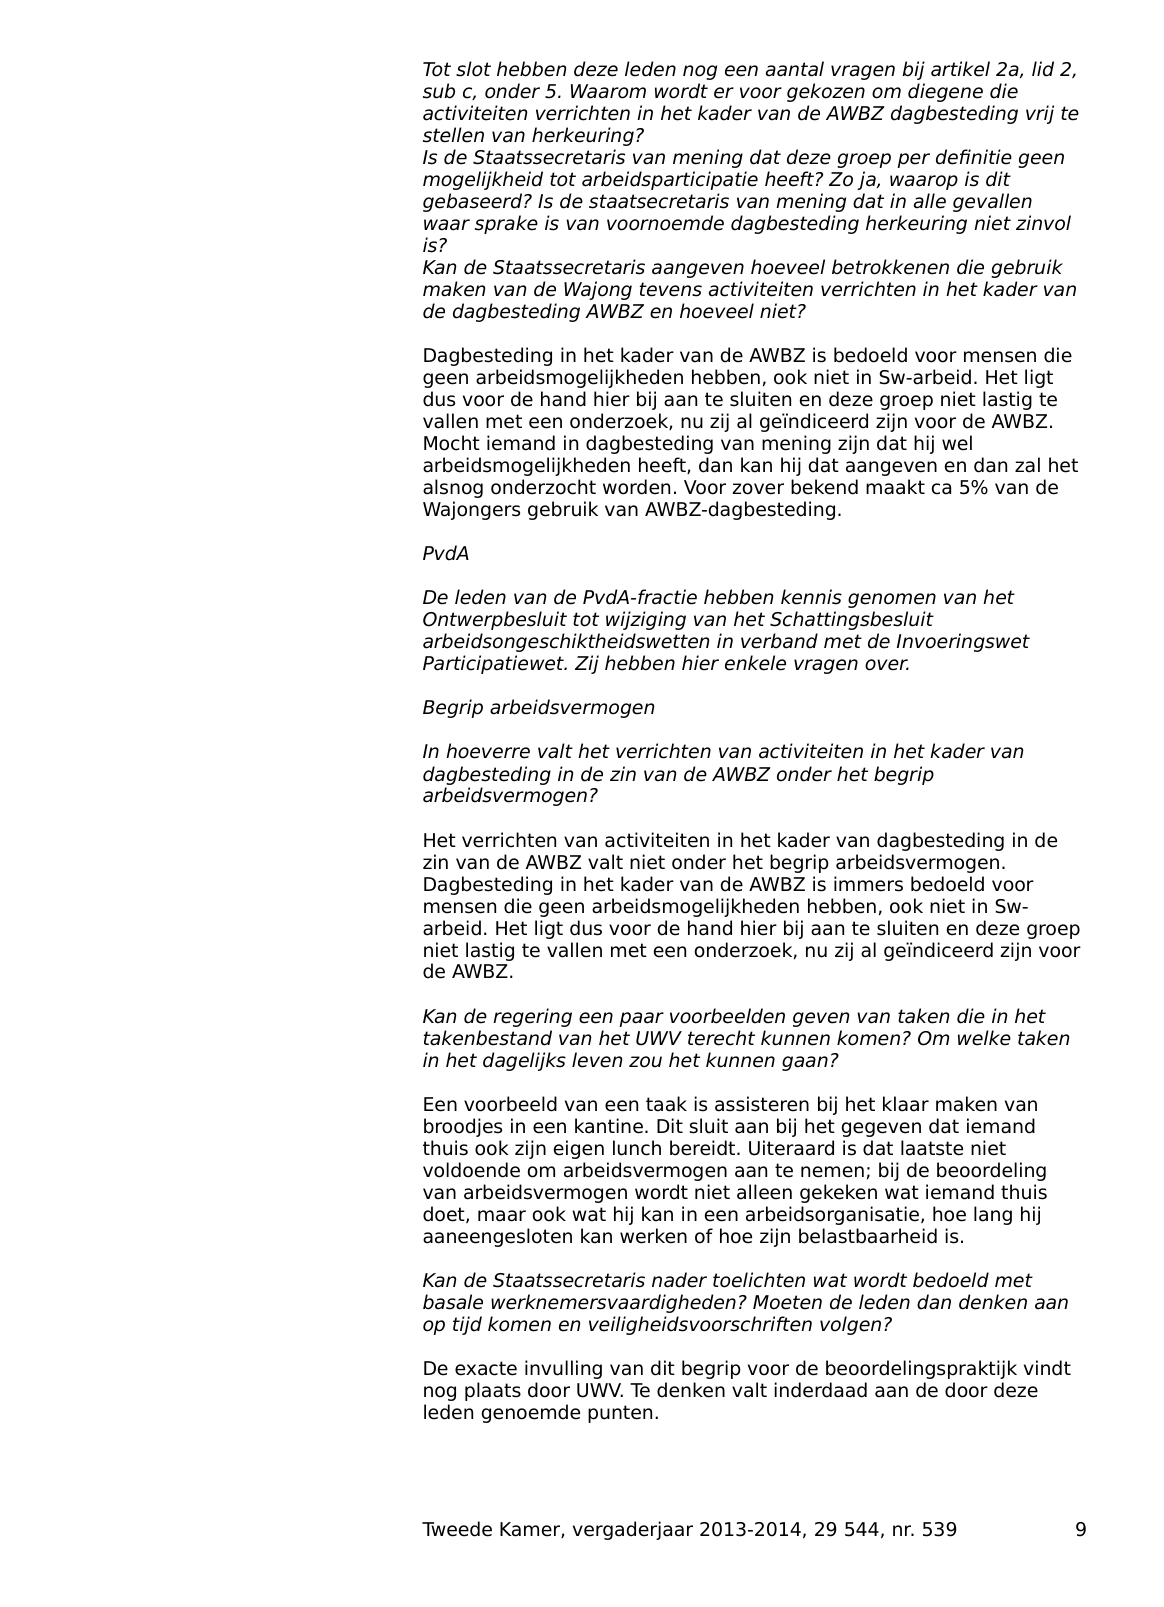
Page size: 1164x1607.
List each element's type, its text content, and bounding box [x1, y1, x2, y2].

text De exacte invulling van dit begrip voor de beoordelingspraktijk vindt nog plaats door UWV. Te denken valt inderdaad aan de door deze leden genoemde punten. [422, 1358, 1087, 1424]
text In hoeverre valt het verrichten van activiteiten in het kader van dagbesteding in de zin van de AWBZ onder het begrip arbeidsvermogen? [422, 741, 1087, 807]
subtitle PvdA [422, 543, 1087, 565]
text De leden van de PvdA-fractie hebben kennis genomen van het Ontwerpbesluit tot wijziging van het Schattingsbesluit arbeidsongeschiktheidswetten in verband met de Invoeringswet Participatiewet. Zij hebben hier enkele vragen over. [422, 587, 1087, 675]
subtitle Begrip arbeidsvermogen [422, 697, 1087, 719]
text Een voorbeeld van een taak is assisteren bij het klaar maken van broodjes in een kantine. Dit sluit aan bij het gegeven dat iemand thuis ook zijn eigen lunch bereidt. Uiteraard is dat laatste niet voldoende om arbeidsvermogen aan te nemen; bij de beoordeling van arbeidsvermogen wordt niet alleen gekeken wat iemand thuis doet, maar ook wat hij kan in een arbeidsorganisatie, hoe lang hij aaneengesloten kan werken of hoe zijn belastbaarheid is. [422, 1094, 1087, 1248]
text Het verrichten van activiteiten in het kader van dagbesteding in de zin van de AWBZ valt niet onder het begrip arbeidsvermogen. Dagbesteding in het kader van de AWBZ is immers bedoeld voor mensen die geen arbeidsmogelijkheden hebben, ook niet in Sw-arbeid. Het ligt dus voor de hand hier bij aan te sluiten en deze groep niet lastig te vallen met een onderzoek, nu zij al geïndiceerd zijn voor de AWBZ. [422, 829, 1087, 983]
subtitle Kan de Staatssecretaris nader toelichten wat wordt bedoeld met basale werknemersvaardigheden? Moeten de leden dan denken aan op tijd komen en veiligheidsvoorschriften volgen? [422, 1270, 1087, 1336]
text Is de Staatssecretaris van mening dat deze groep per definitie geen mogelijkheid tot arbeidsparticipatie heeft? Zo ja, waarop is dit gebaseerd? Is de staatsecretaris van mening dat in alle gevallen waar sprake is van voornoemde dagbesteding herkeuring niet zinvol is? [422, 147, 1087, 257]
text Kan de Staatssecretaris aangeven hoeveel betrokkenen die gebruik maken van de Wajong tevens activiteiten verrichten in het kader van de dagbesteding AWBZ en hoeveel niet? [422, 257, 1087, 323]
text Dagbesteding in het kader van de AWBZ is bedoeld voor mensen die geen arbeidsmogelijkheden hebben, ook niet in Sw-arbeid. Het ligt dus voor de hand hier bij aan te sluiten en deze groep niet lastig te vallen met een onderzoek, nu zij al geïndiceerd zijn voor de AWBZ. Mocht iemand in dagbesteding van mening zijn dat hij wel arbeidsmogelijkheden heeft, dan kan hij dat aangeven en dan zal het alsnog onderzocht worden. Voor zover bekend maakt ca 5% van de Wajongers gebruik van AWBZ-dagbesteding. [422, 345, 1087, 521]
text Tot slot hebben deze leden nog een aantal vragen bij artikel 2a, lid 2, sub c, onder 5. Waarom wordt er voor gekozen om diegene die activiteiten verrichten in het kader van de AWBZ dagbesteding vrij te stellen van herkeuring? [422, 59, 1087, 147]
subtitle Kan de regering een paar voorbeelden geven van taken die in het takenbestand van het UWV terecht kunnen komen? Om welke taken in het dagelijks leven zou het kunnen gaan? [422, 1006, 1087, 1072]
